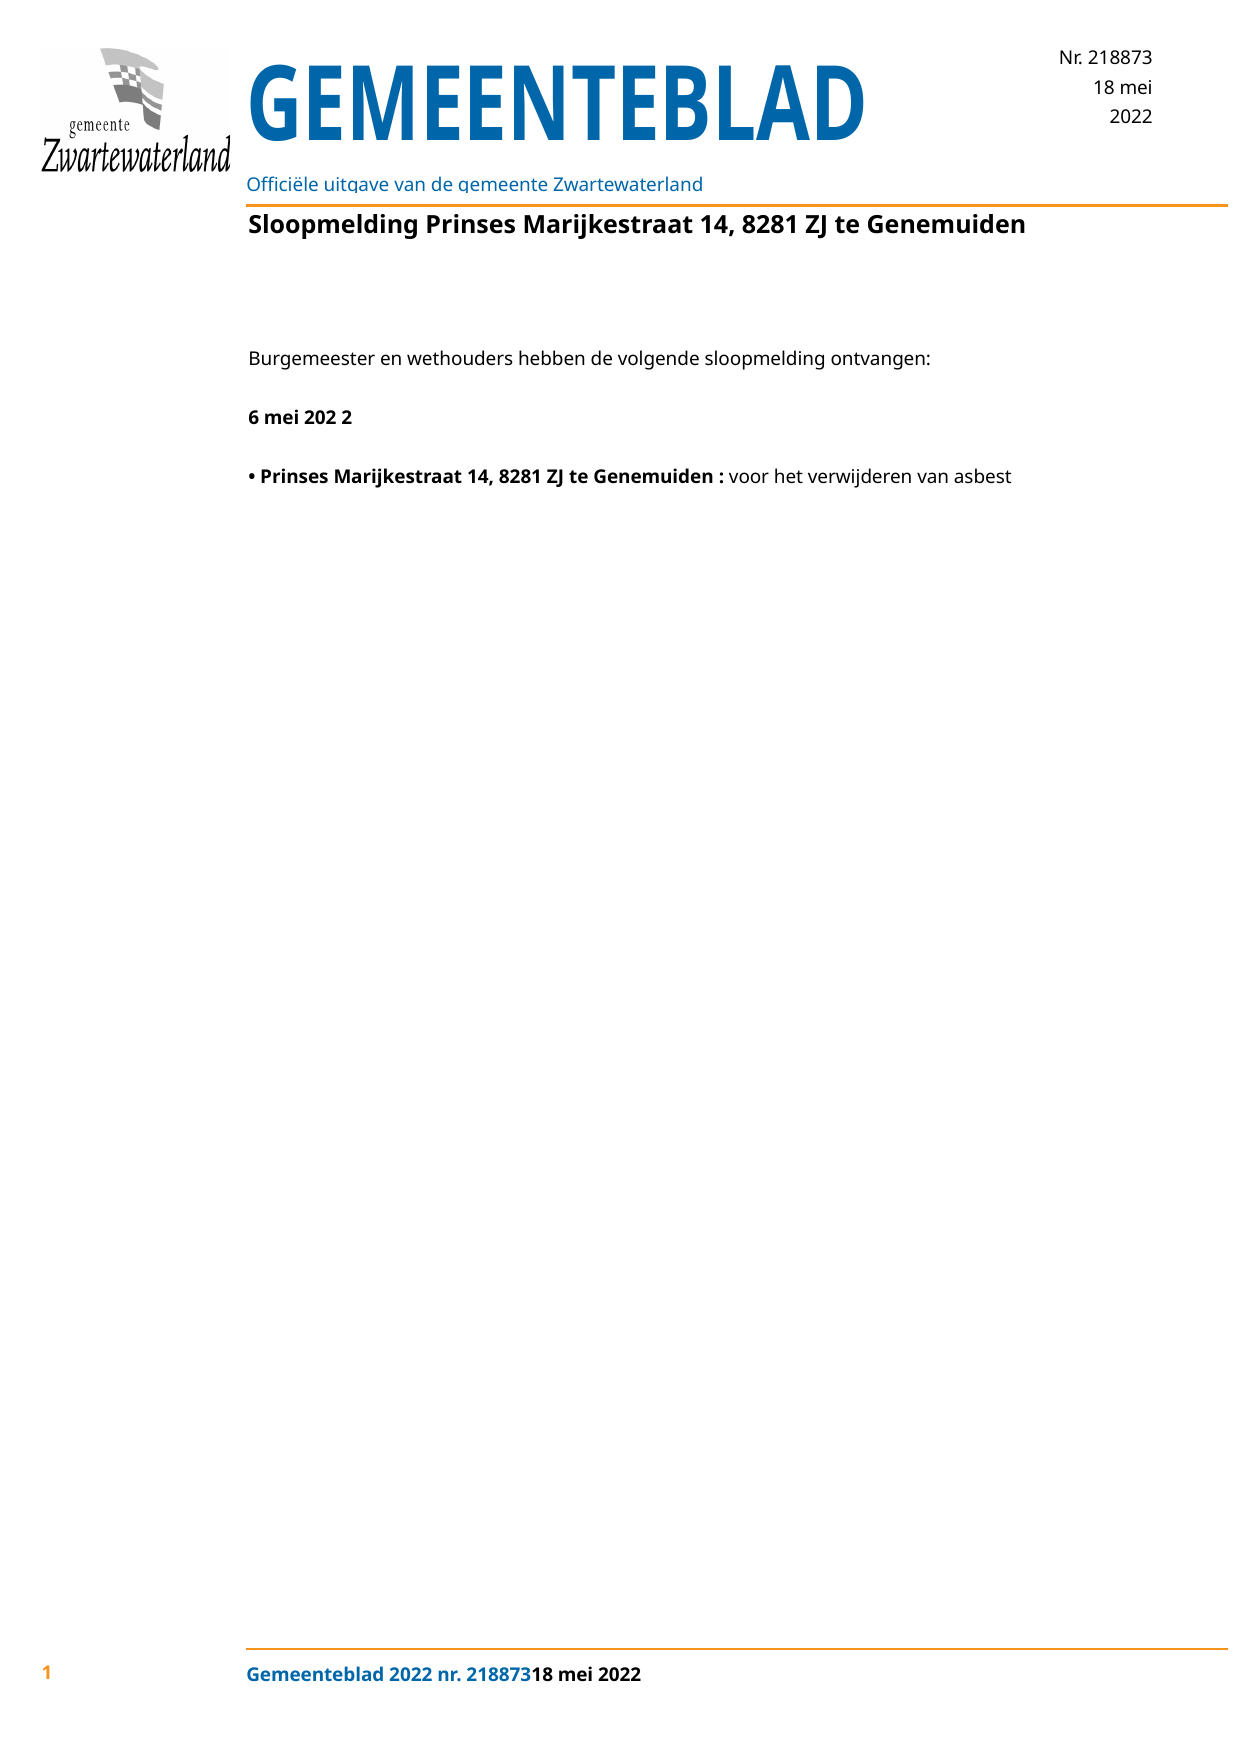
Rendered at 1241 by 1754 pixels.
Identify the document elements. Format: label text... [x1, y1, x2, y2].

text • Prinses Marijkestraat 14, 8281 ZJ te Genemuiden : voor het verwijderen van asbest [248, 464, 1152, 489]
text Burgemeester en wethouders hebben de volgende sloopmelding ontvangen: [248, 345, 1152, 371]
text Sloopmelding Prinses Marijkestraat 14, 8281 ZJ te Genemuiden [248, 207, 1152, 241]
picture [41, 47, 231, 172]
text 6 mei 202 2 [248, 404, 1152, 430]
